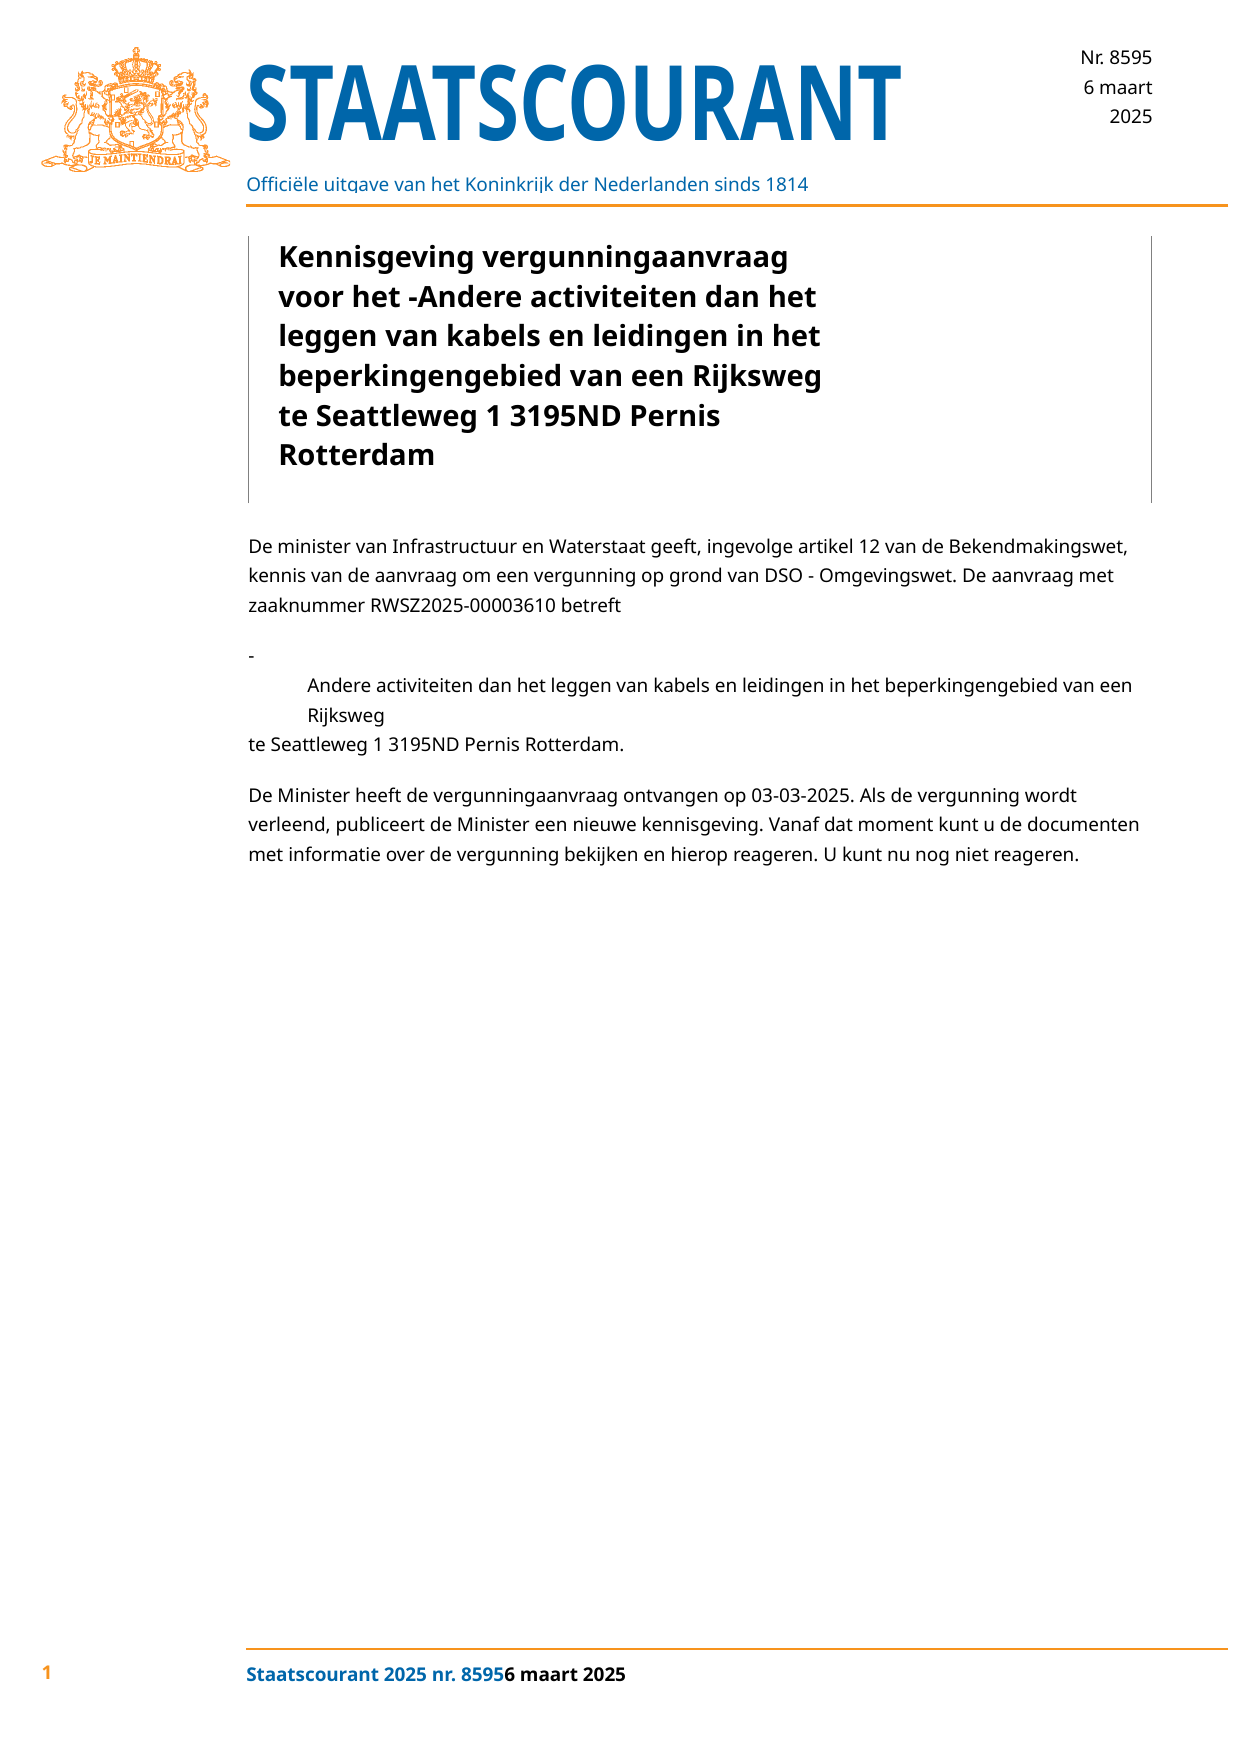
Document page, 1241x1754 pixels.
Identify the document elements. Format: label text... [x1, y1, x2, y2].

text De minister van Infrastructuur en Waterstaat geeft, ingevolge artikel 12 van de Bekendmakingswet, kennis van de aanvraag om een vergunning op grond van DSO - Omgevingswet. De aanvraag met zaaknummer RWSZ2025-00003610 betreft [248, 533, 1152, 618]
table_header [850, 236, 912, 413]
picture [41, 47, 231, 172]
table_header [850, 414, 1151, 503]
picture [912, 236, 1090, 414]
table_header [1090, 236, 1151, 413]
text te Seattleweg 1 3195ND Pernis Rotterdam. [248, 731, 1152, 757]
table_header Kennisgeving vergunningaanvraag voor het -Andere activiteiten dan het leggen van kabels en leidingen in het beperkingengebied van een Rijksweg te Seattleweg 1 3195ND Pernis Rotterdam [249, 236, 850, 503]
text De Minister heeft de vergunningaanvraag ontvangen op 03-03-2025. Als de vergunning wordt verleend, publiceert de Minister een nieuwe kennisgeving. Vanaf dat moment kunt u de documenten met informatie over de vergunning bekijken en hierop reageren. U kunt nu nog niet reageren. [248, 782, 1152, 867]
list Andere activiteiten dan het leggen van kabels en leidingen in het beperkingengebied van een Rijksweg [248, 672, 1152, 727]
